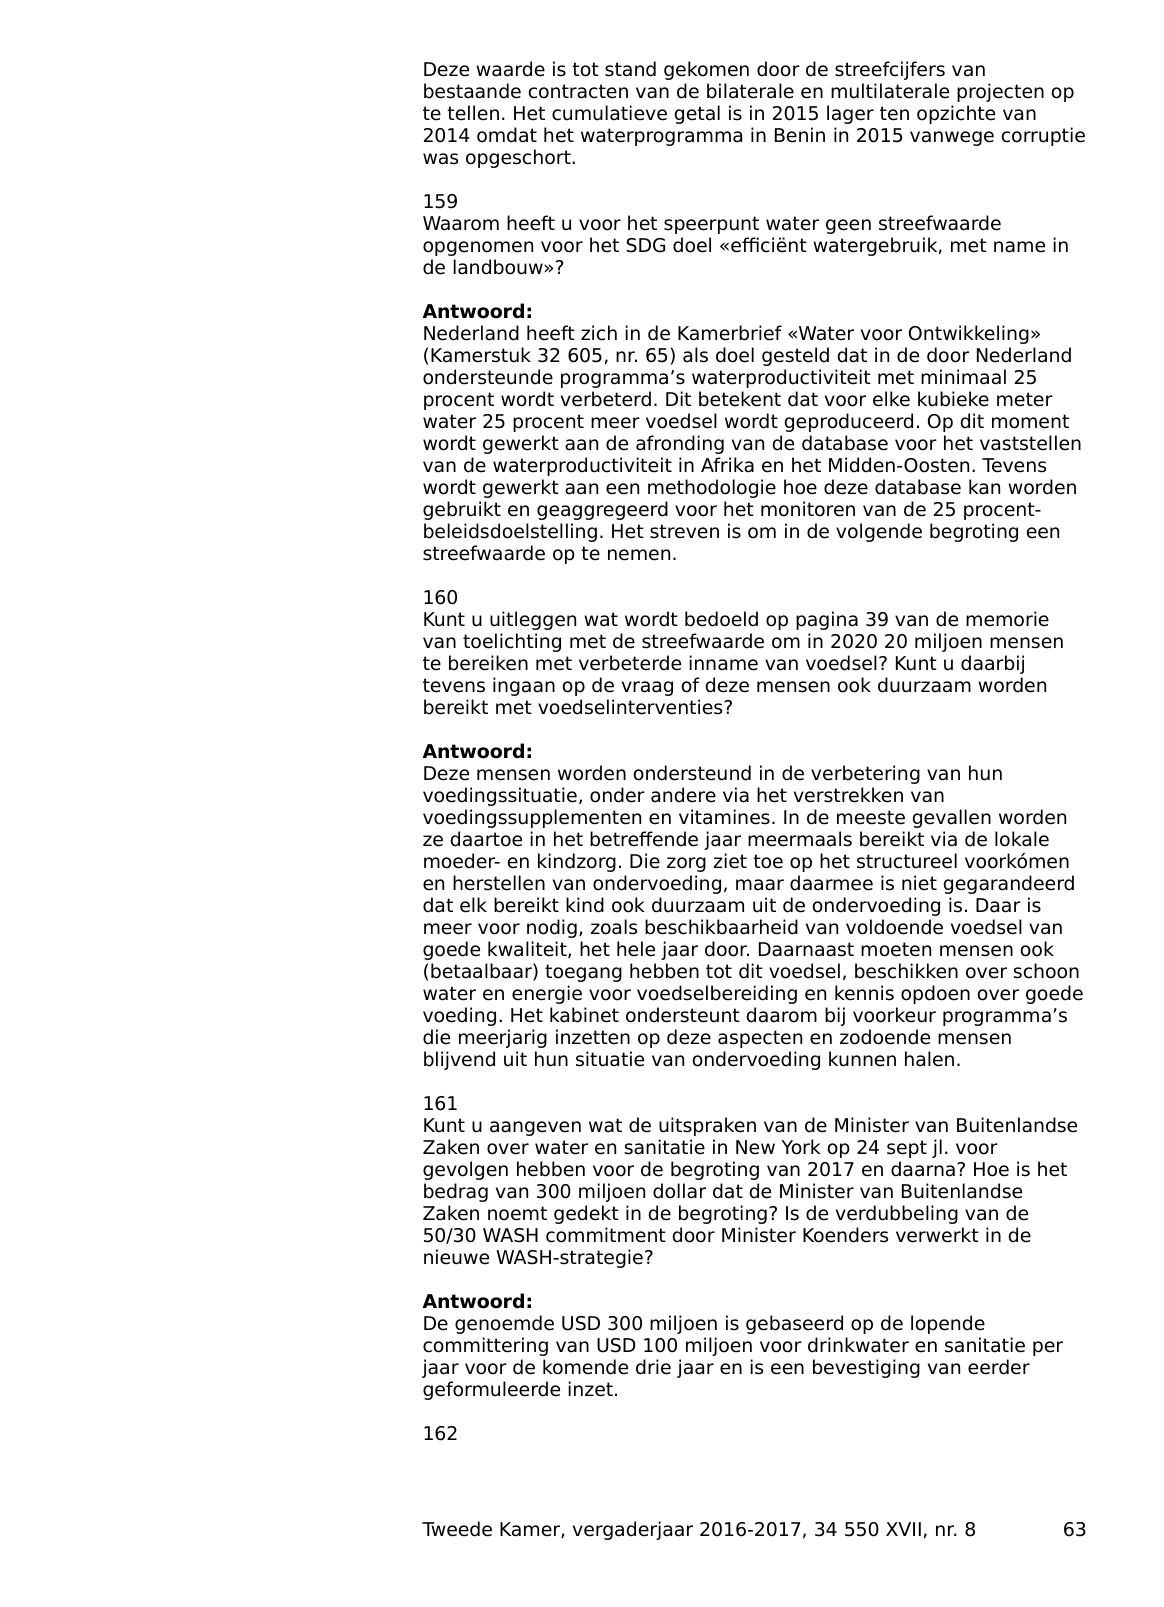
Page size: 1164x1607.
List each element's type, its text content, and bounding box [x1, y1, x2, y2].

text 161 [422, 1093, 1087, 1115]
text 162 [422, 1423, 1087, 1445]
text Kunt u uitleggen wat wordt bedoeld op pagina 39 van de memorie van toelichting met de streefwaarde om in 2020 20 miljoen mensen te bereiken met verbeterde inname van voedsel? Kunt u daarbij tevens ingaan op de vraag of deze mensen ook duurzaam worden bereikt met voedselinterventies? [422, 609, 1087, 719]
text Waarom heeft u voor het speerpunt water geen streefwaarde opgenomen voor het SDG doel «efficiënt watergebruik, met name in de landbouw»? [422, 213, 1087, 279]
text Antwoord: [422, 741, 1087, 763]
text Deze waarde is tot stand gekomen door de streefcijfers van bestaande contracten van de bilaterale en multilaterale projecten op te tellen. Het cumulatieve getal is in 2015 lager ten opzichte van 2014 omdat het waterprogramma in Benin in 2015 vanwege corruptie was opgeschort. [422, 59, 1087, 169]
text Antwoord: [422, 301, 1087, 323]
text De genoemde USD 300 miljoen is gebaseerd op de lopende committering van USD 100 miljoen voor drinkwater en sanitatie per jaar voor de komende drie jaar en is een bevestiging van eerder geformuleerde inzet. [422, 1313, 1087, 1401]
text Nederland heeft zich in de Kamerbrief «Water voor Ontwikkeling» (Kamerstuk 32 605, nr. 65) als doel gesteld dat in de door Nederland ondersteunde programma’s waterproductiviteit met minimaal 25 procent wordt verbeterd. Dit betekent dat voor elke kubieke meter water 25 procent meer voedsel wordt geproduceerd. Op dit moment wordt gewerkt aan de afronding van de database voor het vaststellen van de waterproductiviteit in Afrika en het Midden-Oosten. Tevens wordt gewerkt aan een methodologie hoe deze database kan worden gebruikt en geaggregeerd voor het monitoren van de 25 procent-beleidsdoelstelling. Het streven is om in de volgende begroting een streefwaarde op te nemen. [422, 323, 1087, 565]
text 159 [422, 191, 1087, 213]
text 160 [422, 587, 1087, 609]
text Kunt u aangeven wat de uitspraken van de Minister van Buitenlandse Zaken over water en sanitatie in New York op 24 sept jl. voor gevolgen hebben voor de begroting van 2017 en daarna? Hoe is het bedrag van 300 miljoen dollar dat de Minister van Buitenlandse Zaken noemt gedekt in de begroting? Is de verdubbeling van de 50/30 WASH commitment door Minister Koenders verwerkt in de nieuwe WASH-strategie? [422, 1115, 1087, 1269]
text Deze mensen worden ondersteund in de verbetering van hun voedingssituatie, onder andere via het verstrekken van voedingssupplementen en vitamines. In de meeste gevallen worden ze daartoe in het betreffende jaar meermaals bereikt via de lokale moeder- en kindzorg. Die zorg ziet toe op het structureel voorkómen en herstellen van ondervoeding, maar daarmee is niet gegarandeerd dat elk bereikt kind ook duurzaam uit de ondervoeding is. Daar is meer voor nodig, zoals beschikbaarheid van voldoende voedsel van goede kwaliteit, het hele jaar door. Daarnaast moeten mensen ook (betaalbaar) toegang hebben tot dit voedsel, beschikken over schoon water en energie voor voedselbereiding en kennis opdoen over goede voeding. Het kabinet ondersteunt daarom bij voorkeur programma’s die meerjarig inzetten op deze aspecten en zodoende mensen blijvend uit hun situatie van ondervoeding kunnen halen. [422, 763, 1087, 1071]
text Antwoord: [422, 1291, 1087, 1313]
